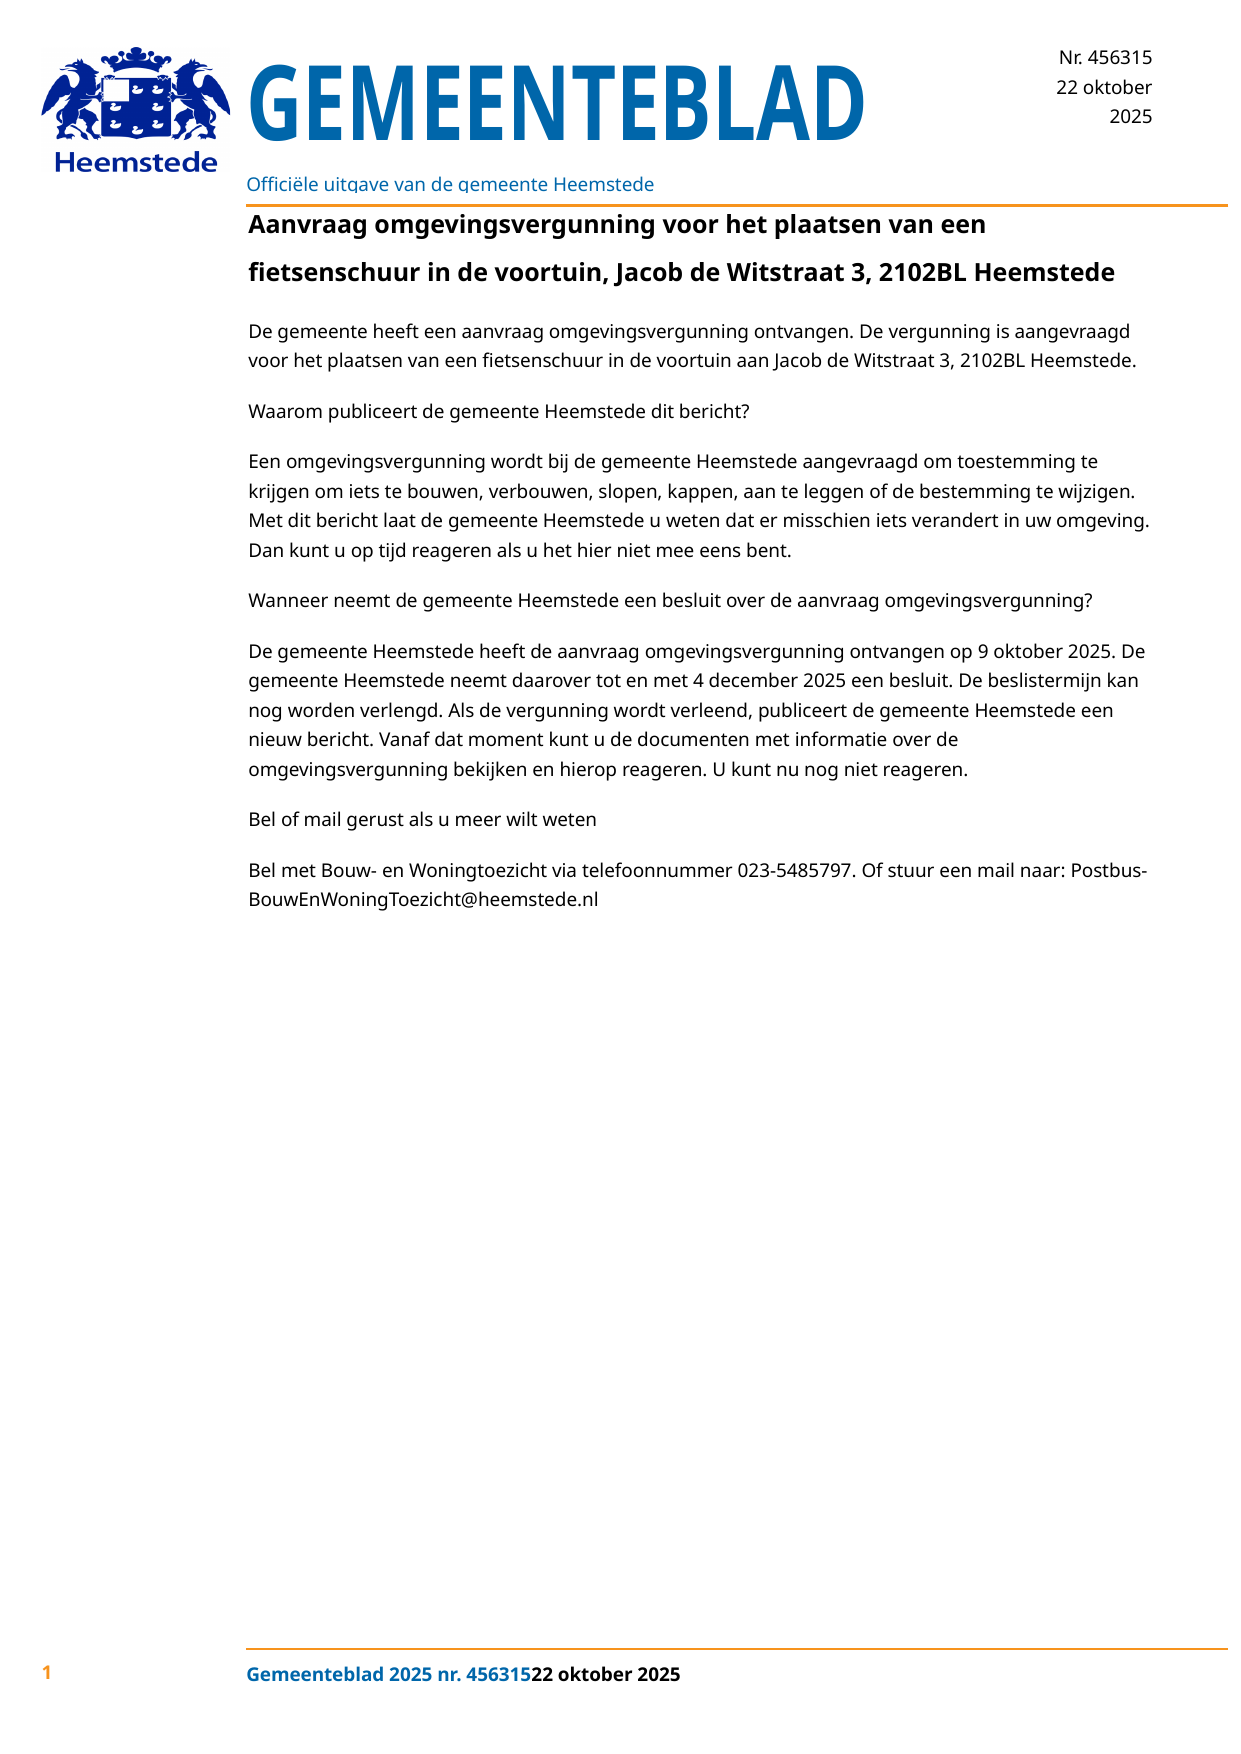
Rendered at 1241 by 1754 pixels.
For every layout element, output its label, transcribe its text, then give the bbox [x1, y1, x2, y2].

text Bel met Bouw- en Woningtoezicht via telefoonnummer 023-5485797. Of stuur een mail naar: Postbus-BouwEnWoningToezicht@heemstede.nl [248, 857, 1152, 912]
picture [41, 47, 231, 172]
text Bel of mail gerust als u meer wilt weten [248, 807, 1152, 832]
text Waarom publiceert de gemeente Heemstede dit bericht? [248, 398, 1152, 424]
text De gemeente heeft een aanvraag omgevingsvergunning ontvangen. De vergunning is aangevraagd voor het plaatsen van een fietsenschuur in de voortuin aan Jacob de Witstraat 3, 2102BL Heemstede. [248, 318, 1152, 373]
text Een omgevingsvergunning wordt bij de gemeente Heemstede aangevraagd om toestemming te krijgen om iets te bouwen, verbouwen, slopen, kappen, aan te leggen of de bestemming te wijzigen. Met dit bericht laat de gemeente Heemstede u weten dat er misschien iets verandert in uw omgeving. Dan kunt u op tijd reageren als u het hier niet mee eens bent. [248, 448, 1152, 563]
text Wanneer neemt de gemeente Heemstede een besluit over de aanvraag omgevingsvergunning? [248, 587, 1152, 613]
text De gemeente Heemstede heeft de aanvraag omgevingsvergunning ontvangen op 9 oktober 2025. De gemeente Heemstede neemt daarover tot en met 4 december 2025 een besluit. De beslistermijn kan nog worden verlengd. Als de vergunning wordt verleend, publiceert de gemeente Heemstede een nieuw bericht. Vanaf dat moment kunt u de documenten met informatie over de omgevingsvergunning bekijken en hierop reageren. U kunt nu nog niet reageren. [248, 638, 1152, 782]
text Aanvraag omgevingsvergunning voor het plaatsen van een fietsenschuur in de voortuin, Jacob de Witstraat 3, 2102BL Heemstede [248, 207, 1152, 288]
